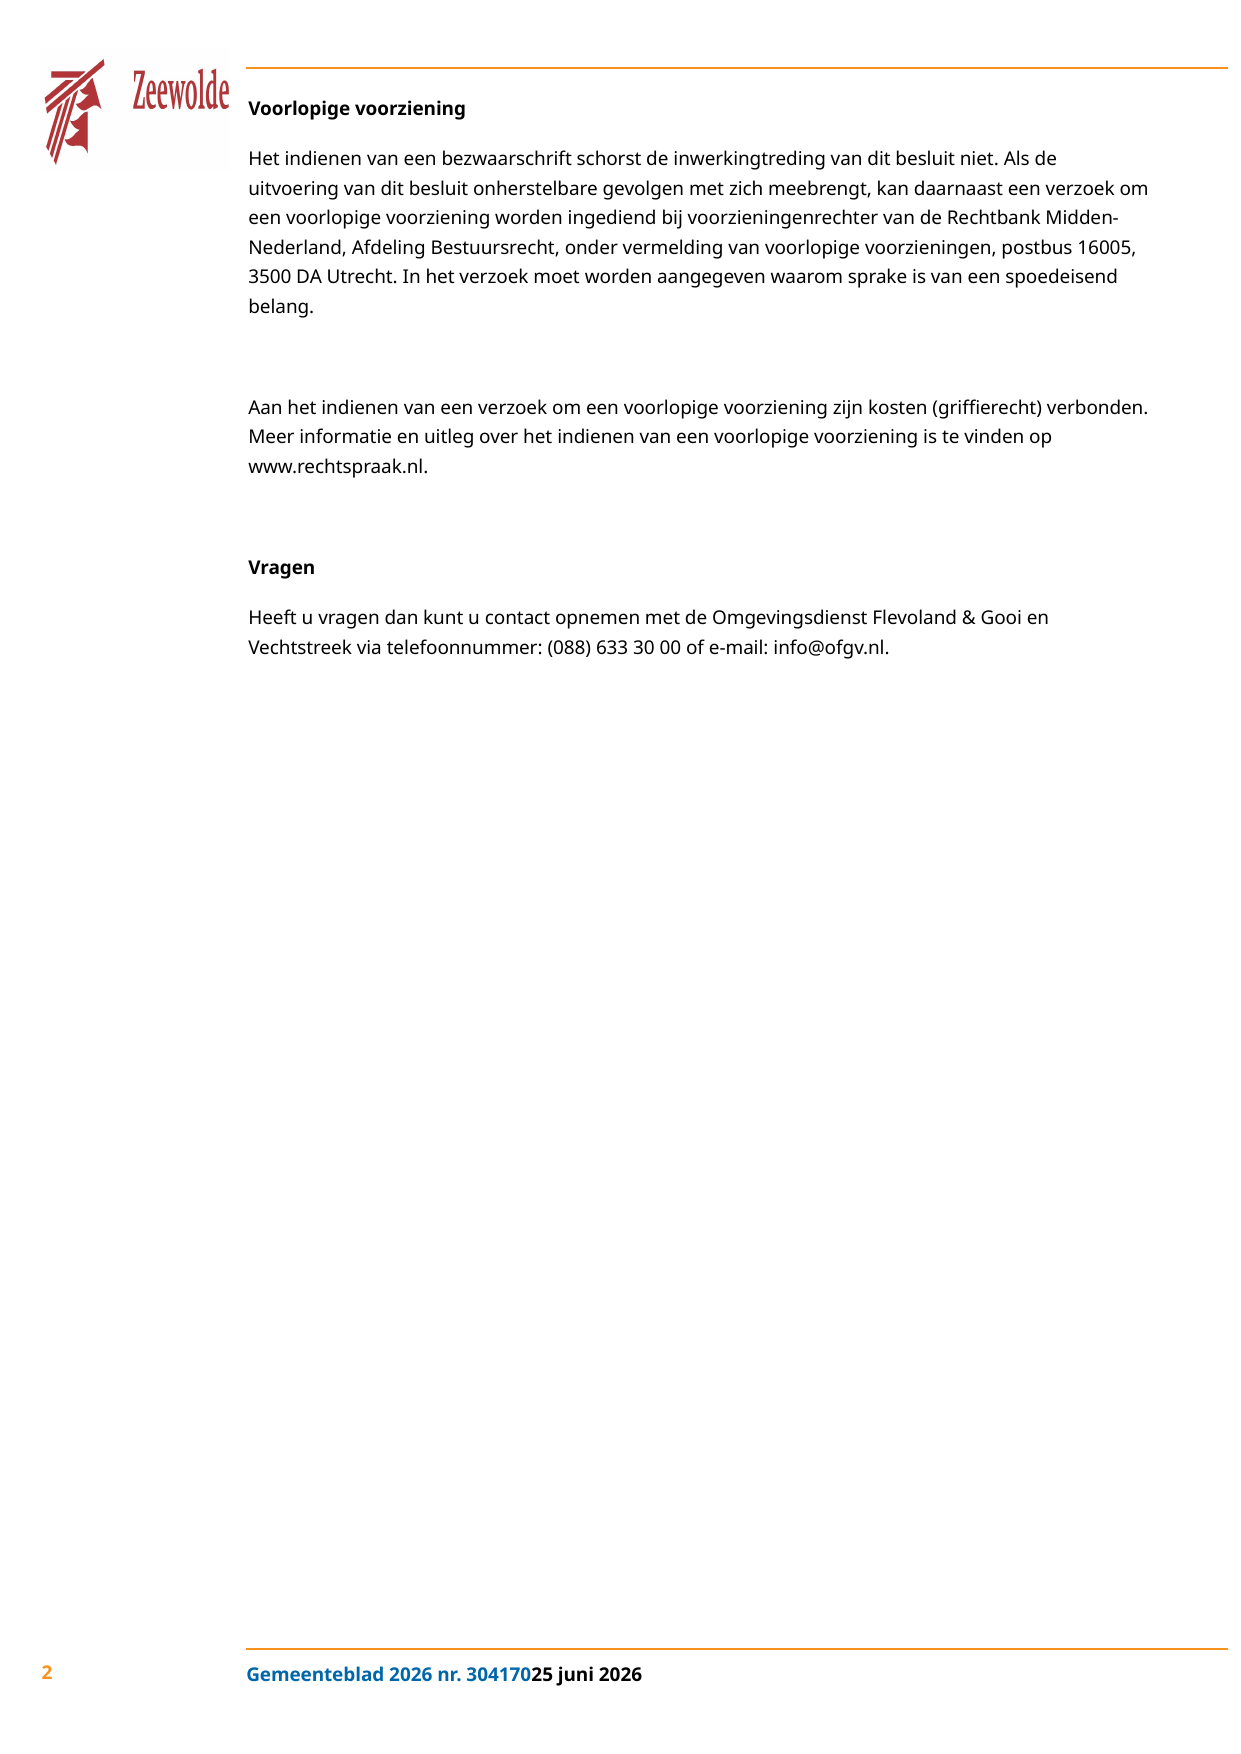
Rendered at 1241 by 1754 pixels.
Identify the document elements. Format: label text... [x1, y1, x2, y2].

text Aan het indienen van een verzoek om een voorlopige voorziening zijn kosten (griffierecht) verbonden. Meer informatie en uitleg over het indienen van een voorlopige voorziening is te vinden op www.rechtspraak.nl. [248, 394, 1152, 479]
picture [41, 47, 231, 172]
text Het indienen van een bezwaarschrift schorst de inwerkingtreding van dit besluit niet. Als de uitvoering van dit besluit onherstelbare gevolgen met zich meebrengt, kan daarnaast een verzoek om een voorlopige voorziening worden ingediend bij voorzieningenrechter van de Rechtbank Midden-Nederland, Afdeling Bestuursrecht, onder vermelding van voorlopige voorzieningen, postbus 16005, 3500 DA Utrecht. In het verzoek moet worden aangegeven waarom sprake is van een spoedeisend belang. [248, 145, 1152, 319]
text Vragen [248, 554, 1152, 580]
text Voorlopige voorziening [248, 95, 1152, 121]
text Heeft u vragen dan kunt u contact opnemen met de Omgevingsdienst Flevoland & Gooi en Vechtstreek via telefoonnummer: (088) 633 30 00 of e-mail: info@ofgv.nl. [248, 604, 1152, 660]
